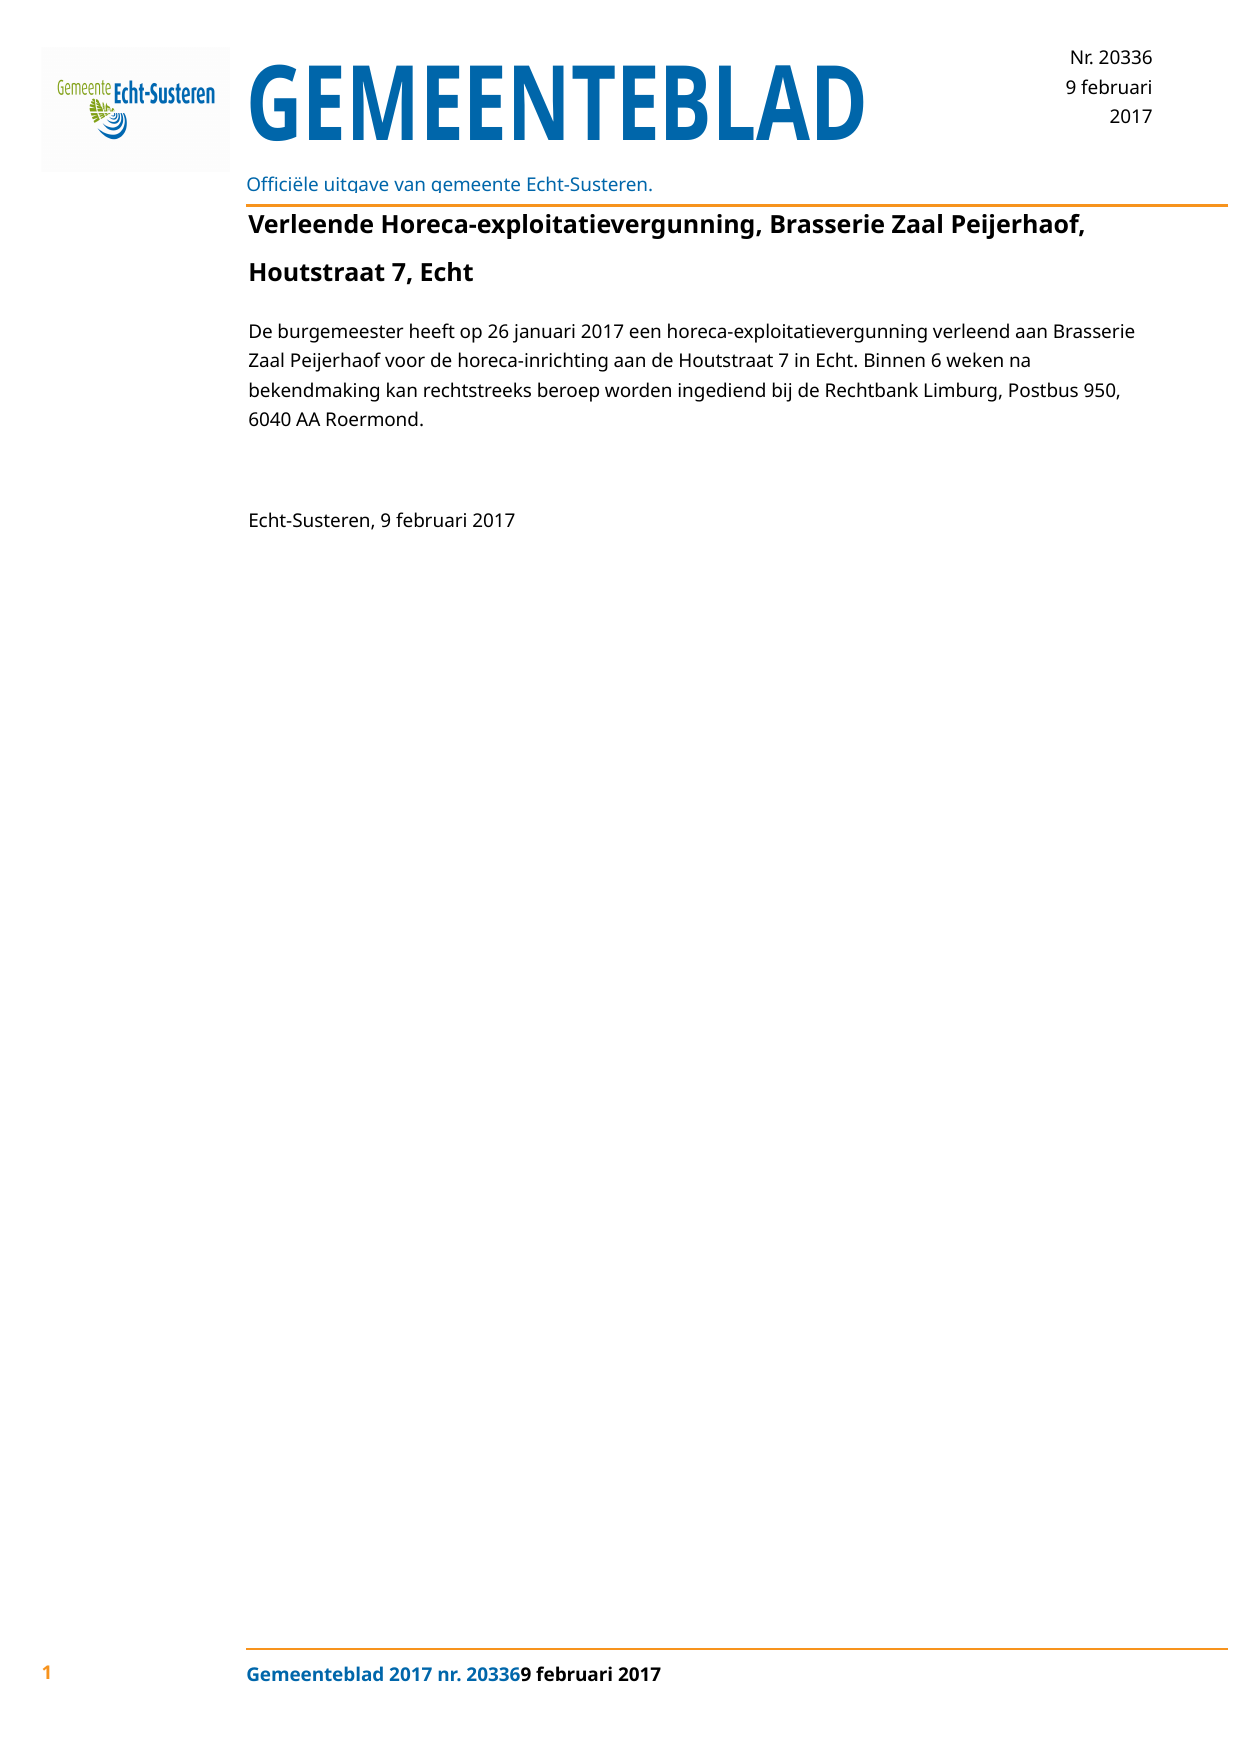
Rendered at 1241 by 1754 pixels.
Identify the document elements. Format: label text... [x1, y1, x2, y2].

text Echt-Susteren, 9 februari 2017 [248, 507, 1152, 533]
picture [41, 47, 231, 172]
text De burgemeester heeft op 26 januari 2017 een horeca-exploitatievergunning verleend aan Brasserie Zaal Peijerhaof voor de horeca-inrichting aan de Houtstraat 7 in Echt. Binnen 6 weken na bekendmaking kan rechtstreeks beroep worden ingediend bij de Rechtbank Limburg, Postbus 950, 6040 AA Roermond. [248, 318, 1152, 432]
text Verleende Horeca-exploitatievergunning, Brasserie Zaal Peijerhaof, Houtstraat 7, Echt [248, 207, 1152, 288]
